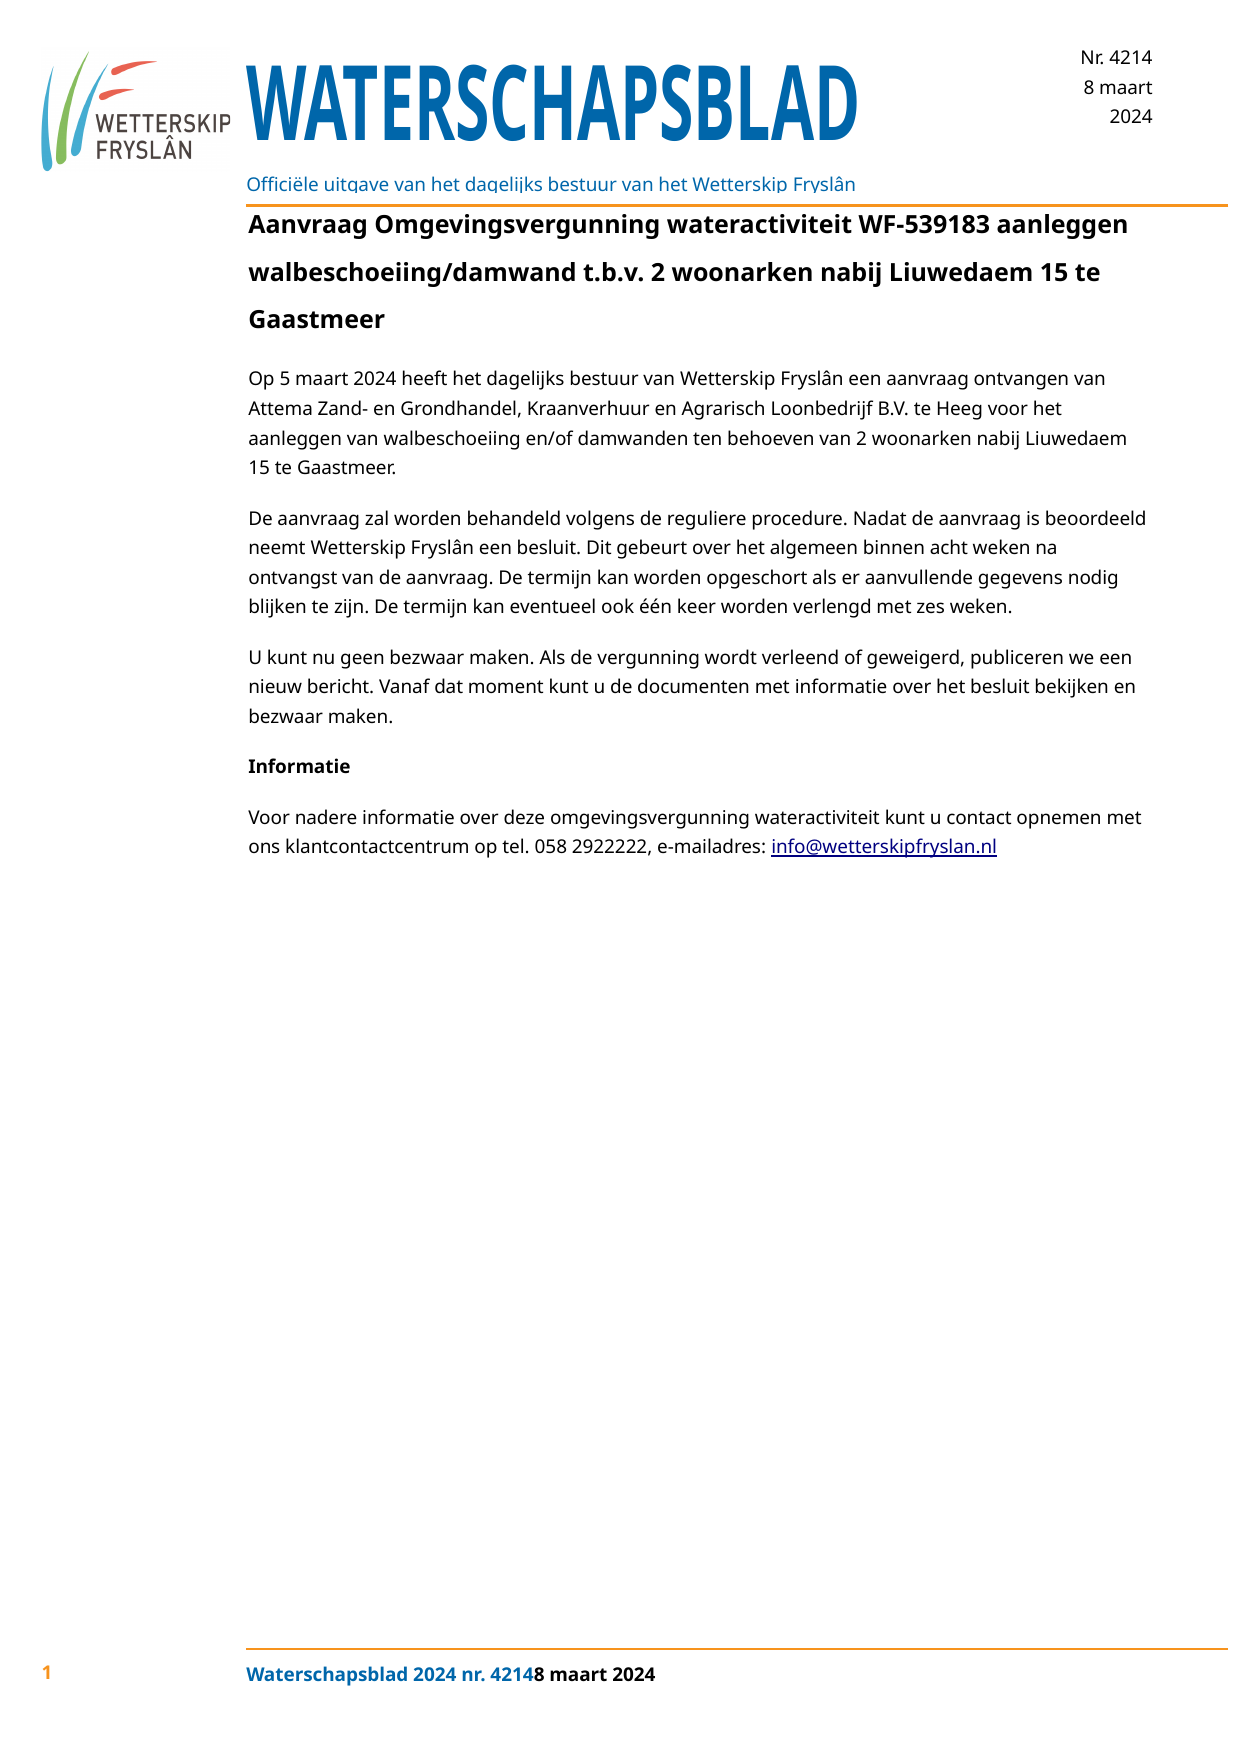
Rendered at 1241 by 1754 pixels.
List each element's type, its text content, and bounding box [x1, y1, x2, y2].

text Op 5 maart 2024 heeft het dagelijks bestuur van Wetterskip Fryslân een aanvraag ontvangen van Attema Zand- en Grondhandel, Kraanverhuur en Agrarisch Loonbedrijf B.V. te Heeg voor het aanleggen van walbeschoeiing en/of damwanden ten behoeven van 2 woonarken nabij Liuwedaem 15 te Gaastmeer. [248, 366, 1152, 480]
text Voor nadere informatie over deze omgevingsvergunning wateractiviteit kunt u contact opnemen met ons klantcontactcentrum op tel. 058 2922222, e-mailadres: info@wetterskipfryslan.nl [248, 804, 1152, 859]
text De aanvraag zal worden behandeld volgens de reguliere procedure. Nadat de aanvraag is beoordeeld neemt Wetterskip Fryslân een besluit. Dit gebeurt over het algemeen binnen acht weken na ontvangst van de aanvraag. De termijn kan worden opgeschort als er aanvullende gegevens nodig blijken te zijn. De termijn kan eventueel ook één keer worden verlengd met zes weken. [248, 505, 1152, 619]
text U kunt nu geen bezwaar maken. Als de vergunning wordt verleend of geweigerd, publiceren we een nieuw bericht. Vanaf dat moment kunt u de documenten met informatie over het besluit bekijken en bezwaar maken. [248, 644, 1152, 729]
text Aanvraag Omgevingsvergunning wateractiviteit WF-539183 aanleggen walbeschoeiing/damwand t.b.v. 2 woonarken nabij Liuwedaem 15 te Gaastmeer [248, 207, 1152, 336]
text Informatie [248, 753, 1152, 779]
picture [41, 47, 231, 172]
